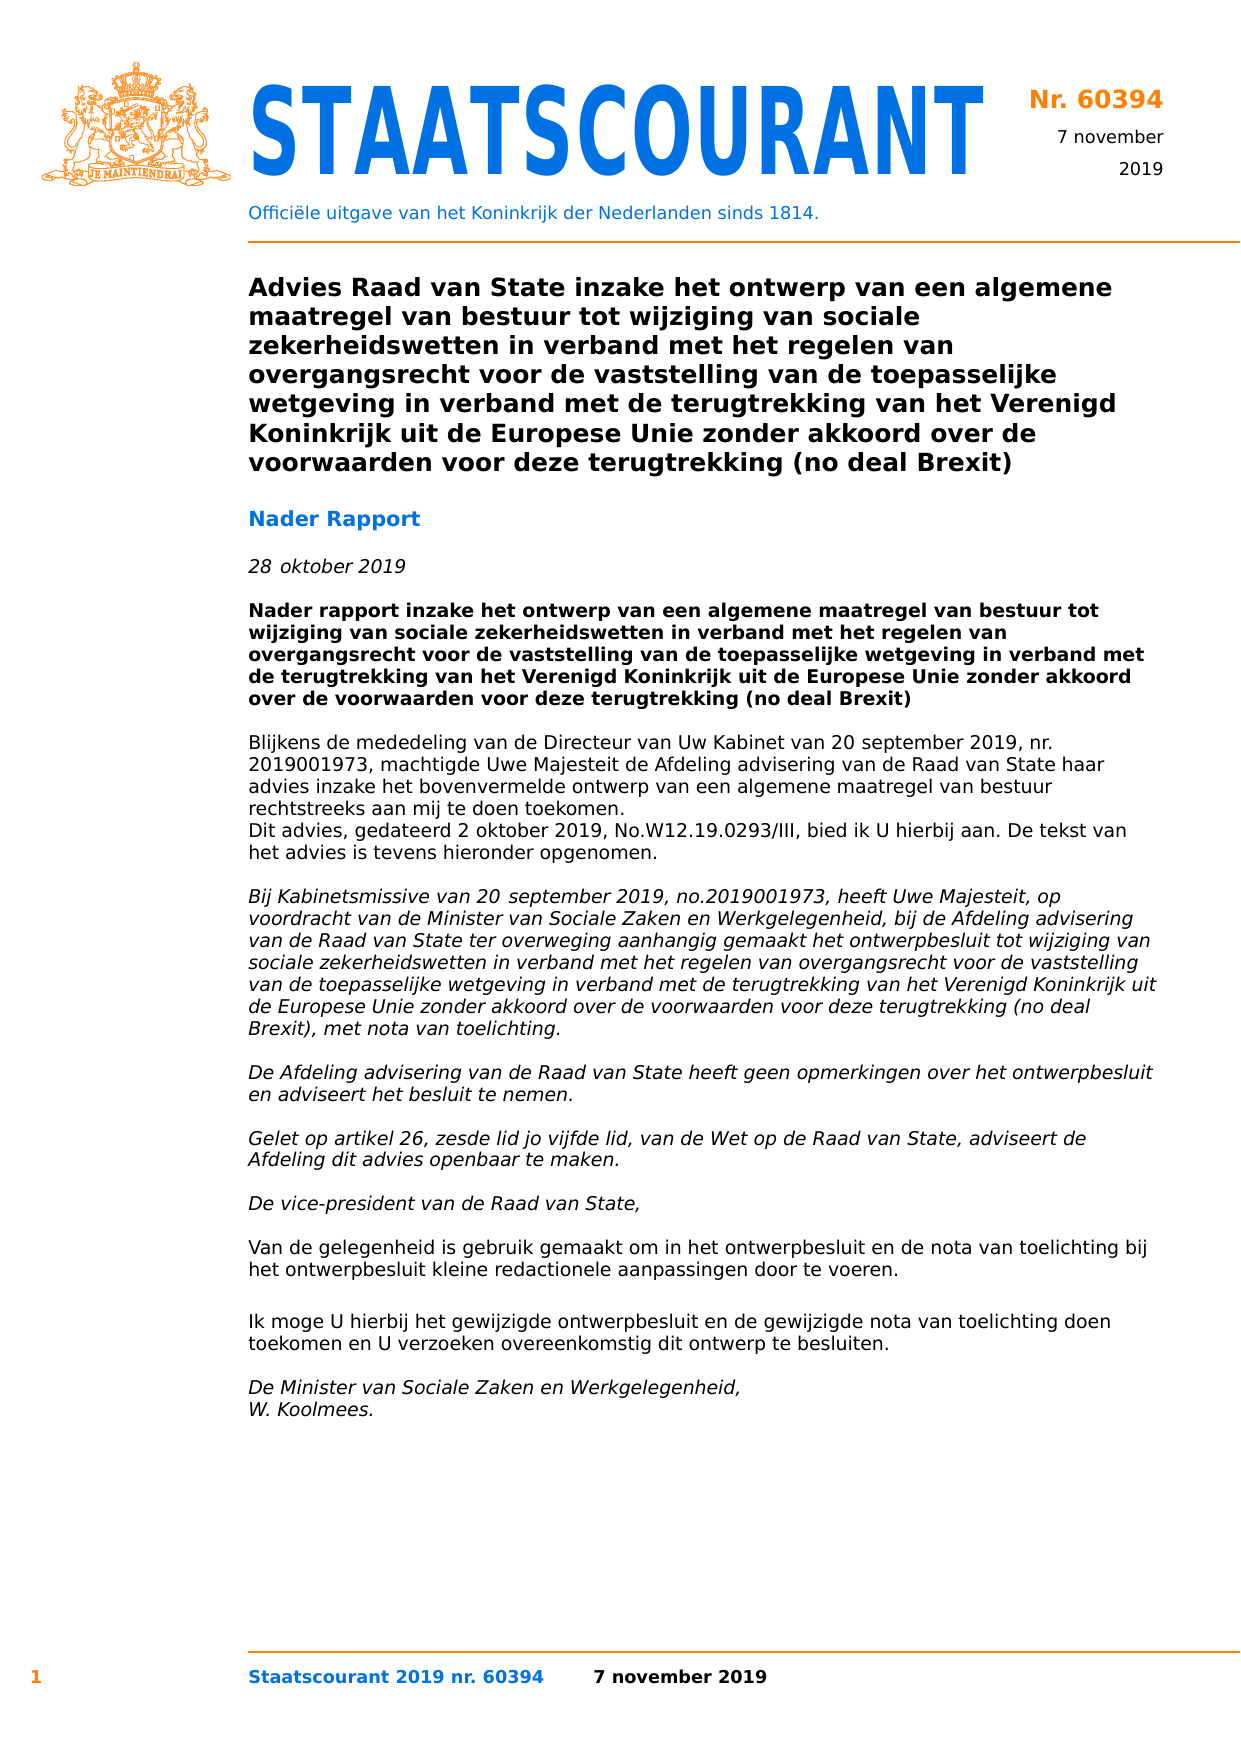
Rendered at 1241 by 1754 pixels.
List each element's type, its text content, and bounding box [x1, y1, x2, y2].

text Ik moge U hierbij het gewijzigde ontwerpbesluit en de gewijzigde nota van toelichting doen toekomen en U verzoeken overeenkomstig dit ontwerp te besluiten. [248, 1311, 1163, 1355]
text 28 oktober 2019 [248, 556, 1163, 578]
table_header [25, 62, 248, 241]
text Blijkens de mededeling van de Directeur van Uw Kabinet van 20 september 2019, nr. 2019001973, machtigde Uwe Majesteit de Afdeling advisering van de Raad van State haar advies inzake het bovenvermelde ontwerp van een algemene maatregel van bestuur rechtstreeks aan mij te doen toekomen. [248, 732, 1163, 820]
text Nader rapport inzake het ontwerp van een algemene maatregel van bestuur tot wijziging van sociale zekerheidswetten in verband met het regelen van overgangsrecht voor de vaststelling van de toepasselijke wetgeving in verband met de terugtrekking van het Verenigd Koninkrijk uit de Europese Unie zonder akkoord over de voorwaarden voor deze terugtrekking (no deal Brexit) [248, 600, 1163, 710]
table_cell 7 november [998, 121, 1240, 153]
text Bij Kabinetsmissive van 20 september 2019, no.2019001973, heeft Uwe Majesteit, op voordracht van de Minister van Sociale Zaken en Werkgelegenheid, bij de Afdeling advisering van de Raad van State ter overweging aanhangig gemaakt het ontwerpbesluit tot wijziging van sociale zekerheidswetten in verband met het regelen van overgangsrecht voor de vaststelling van de toepasselijke wetgeving in verband met de terugtrekking van het Verenigd Koninkrijk uit de Europese Unie zonder akkoord over de voorwaarden voor deze terugtrekking (no deal Brexit), met nota van toelichting. [248, 886, 1163, 1040]
table_cell Officiële uitgave van het Koninkrijk der Nederlanden sinds 1814. [248, 203, 1240, 241]
text De Minister van Sociale Zaken en Werkgelegenheid, W. Koolmees. [248, 1377, 1163, 1421]
table_header Nr. 60394 [998, 62, 1240, 121]
picture [41, 62, 231, 186]
subtitle Advies Raad van State inzake het ontwerp van een algemene maatregel van bestuur tot wijziging van sociale zekerheidswetten in verband met het regelen van overgangsrecht voor de vaststelling van de toepasselijke wetgeving in verband met de terugtrekking van het Verenigd Koninkrijk uit de Europese Unie zonder akkoord over de voorwaarden voor deze terugtrekking (no deal Brexit) [248, 273, 1163, 477]
subtitle Nader Rapport [248, 507, 1163, 531]
table_cell 2019 [998, 153, 1240, 203]
text Dit advies, gedateerd 2 oktober 2019, No.W12.19.0293/III, bied ik U hierbij aan. De tekst van het advies is tevens hieronder opgenomen. [248, 820, 1163, 864]
text Van de gelegenheid is gebruik gemaakt om in het ontwerpbesluit en de nota van toelichting bij het ontwerpbesluit kleine redactionele aanpassingen door te voeren. [248, 1237, 1163, 1281]
text De vice-president van de Raad van State, [248, 1193, 1163, 1215]
text De Afdeling advisering van de Raad van State heeft geen opmerkingen over het ontwerpbesluit en adviseert het besluit te nemen. [248, 1062, 1163, 1106]
table_header STAATSCOURANT [248, 62, 998, 203]
text Gelet op artikel 26, zesde lid jo vijfde lid, van de Wet op de Raad van State, adviseert de Afdeling dit advies openbaar te maken. [248, 1127, 1163, 1171]
